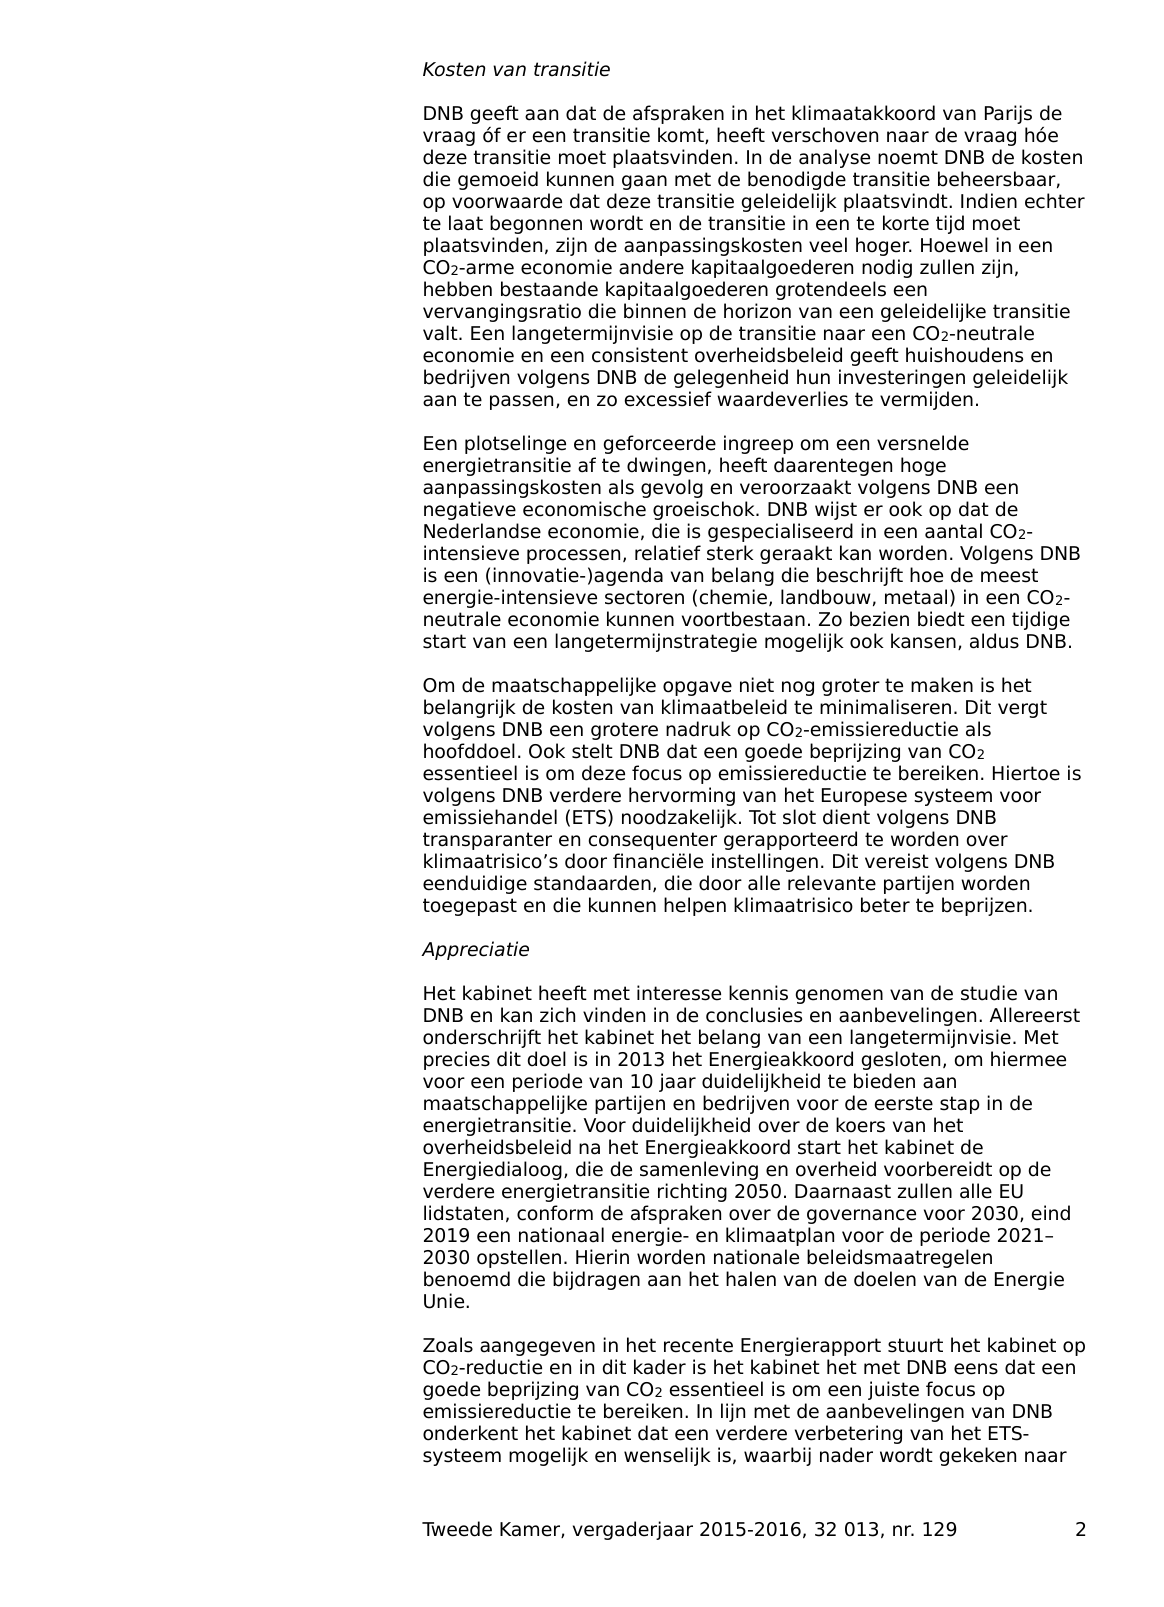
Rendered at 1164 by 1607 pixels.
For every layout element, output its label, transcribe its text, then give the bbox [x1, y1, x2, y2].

text Het kabinet heeft met interesse kennis genomen van de studie van DNB en kan zich vinden in de conclusies en aanbevelingen. Allereerst onderschrijft het kabinet het belang van een langetermijnvisie. Met precies dit doel is in 2013 het Energieakkoord gesloten, om hiermee voor een periode van 10 jaar duidelijkheid te bieden aan maatschappelijke partijen en bedrijven voor de eerste stap in de energietransitie. Voor duidelijkheid over de koers van het overheidsbeleid na het Energieakkoord start het kabinet de Energiedialoog, die de samenleving en overheid voorbereidt op de verdere energietransitie richting 2050. Daarnaast zullen alle EU lidstaten, conform de afspraken over de governance voor 2030, eind 2019 een nationaal energie- en klimaatplan voor de periode 2021–2030 opstellen. Hierin worden nationale beleidsmaatregelen benoemd die bijdragen aan het halen van de doelen van de Energie Unie. [422, 983, 1087, 1313]
text DNB geeft aan dat de afspraken in het klimaatakkoord van Parijs de vraag óf er een transitie komt, heeft verschoven naar de vraag hóe deze transitie moet plaatsvinden. In de analyse noemt DNB de kosten die gemoeid kunnen gaan met de benodigde transitie beheersbaar, op voorwaarde dat deze transitie geleidelijk plaatsvindt. Indien echter te laat begonnen wordt en de transitie in een te korte tijd moet plaatsvinden, zijn de aanpassingskosten veel hoger. Hoewel in een CO2-arme economie andere kapitaalgoederen nodig zullen zijn, hebben bestaande kapitaalgoederen grotendeels een vervangingsratio die binnen de horizon van een geleidelijke transitie valt. Een langetermijnvisie op de transitie naar een CO2-neutrale economie en een consistent overheidsbeleid geeft huishoudens en bedrijven volgens DNB de gelegenheid hun investeringen geleidelijk aan te passen, en zo excessief waardeverlies te vermijden. [422, 103, 1087, 411]
text Een plotselinge en geforceerde ingreep om een versnelde energietransitie af te dwingen, heeft daarentegen hoge aanpassingskosten als gevolg en veroorzaakt volgens DNB een negatieve economische groeischok. DNB wijst er ook op dat de Nederlandse economie, die is gespecialiseerd in een aantal CO2-intensieve processen, relatief sterk geraakt kan worden. Volgens DNB is een (innovatie-)agenda van belang die beschrijft hoe de meest energie-intensieve sectoren (chemie, landbouw, metaal) in een CO2-neutrale economie kunnen voortbestaan. Zo bezien biedt een tijdige start van een langetermijnstrategie mogelijk ook kansen, aldus DNB. [422, 433, 1087, 653]
text Om de maatschappelijke opgave niet nog groter te maken is het belangrijk de kosten van klimaatbeleid te minimaliseren. Dit vergt volgens DNB een grotere nadruk op CO2-emissiereductie als hoofddoel. Ook stelt DNB dat een goede beprijzing van CO2 essentieel is om deze focus op emissiereductie te bereiken. Hiertoe is volgens DNB verdere hervorming van het Europese systeem voor emissiehandel (ETS) noodzakelijk. Tot slot dient volgens DNB transparanter en consequenter gerapporteerd te worden over klimaatrisico’s door financiële instellingen. Dit vereist volgens DNB eenduidige standaarden, die door alle relevante partijen worden toegepast en die kunnen helpen klimaatrisico beter te beprijzen. [422, 675, 1087, 917]
text Zoals aangegeven in het recente Energierapport stuurt het kabinet op CO2-reductie en in dit kader is het kabinet het met DNB eens dat een goede beprijzing van CO2 essentieel is om een juiste focus op emissiereductie te bereiken. In lijn met de aanbevelingen van DNB onderkent het kabinet dat een verdere verbetering van het ETS-systeem mogelijk en wenselijk is, waarbij nader wordt gekeken naar [422, 1335, 1087, 1467]
subtitle Appreciatie [422, 939, 1087, 961]
subtitle Kosten van transitie [422, 59, 1087, 81]
